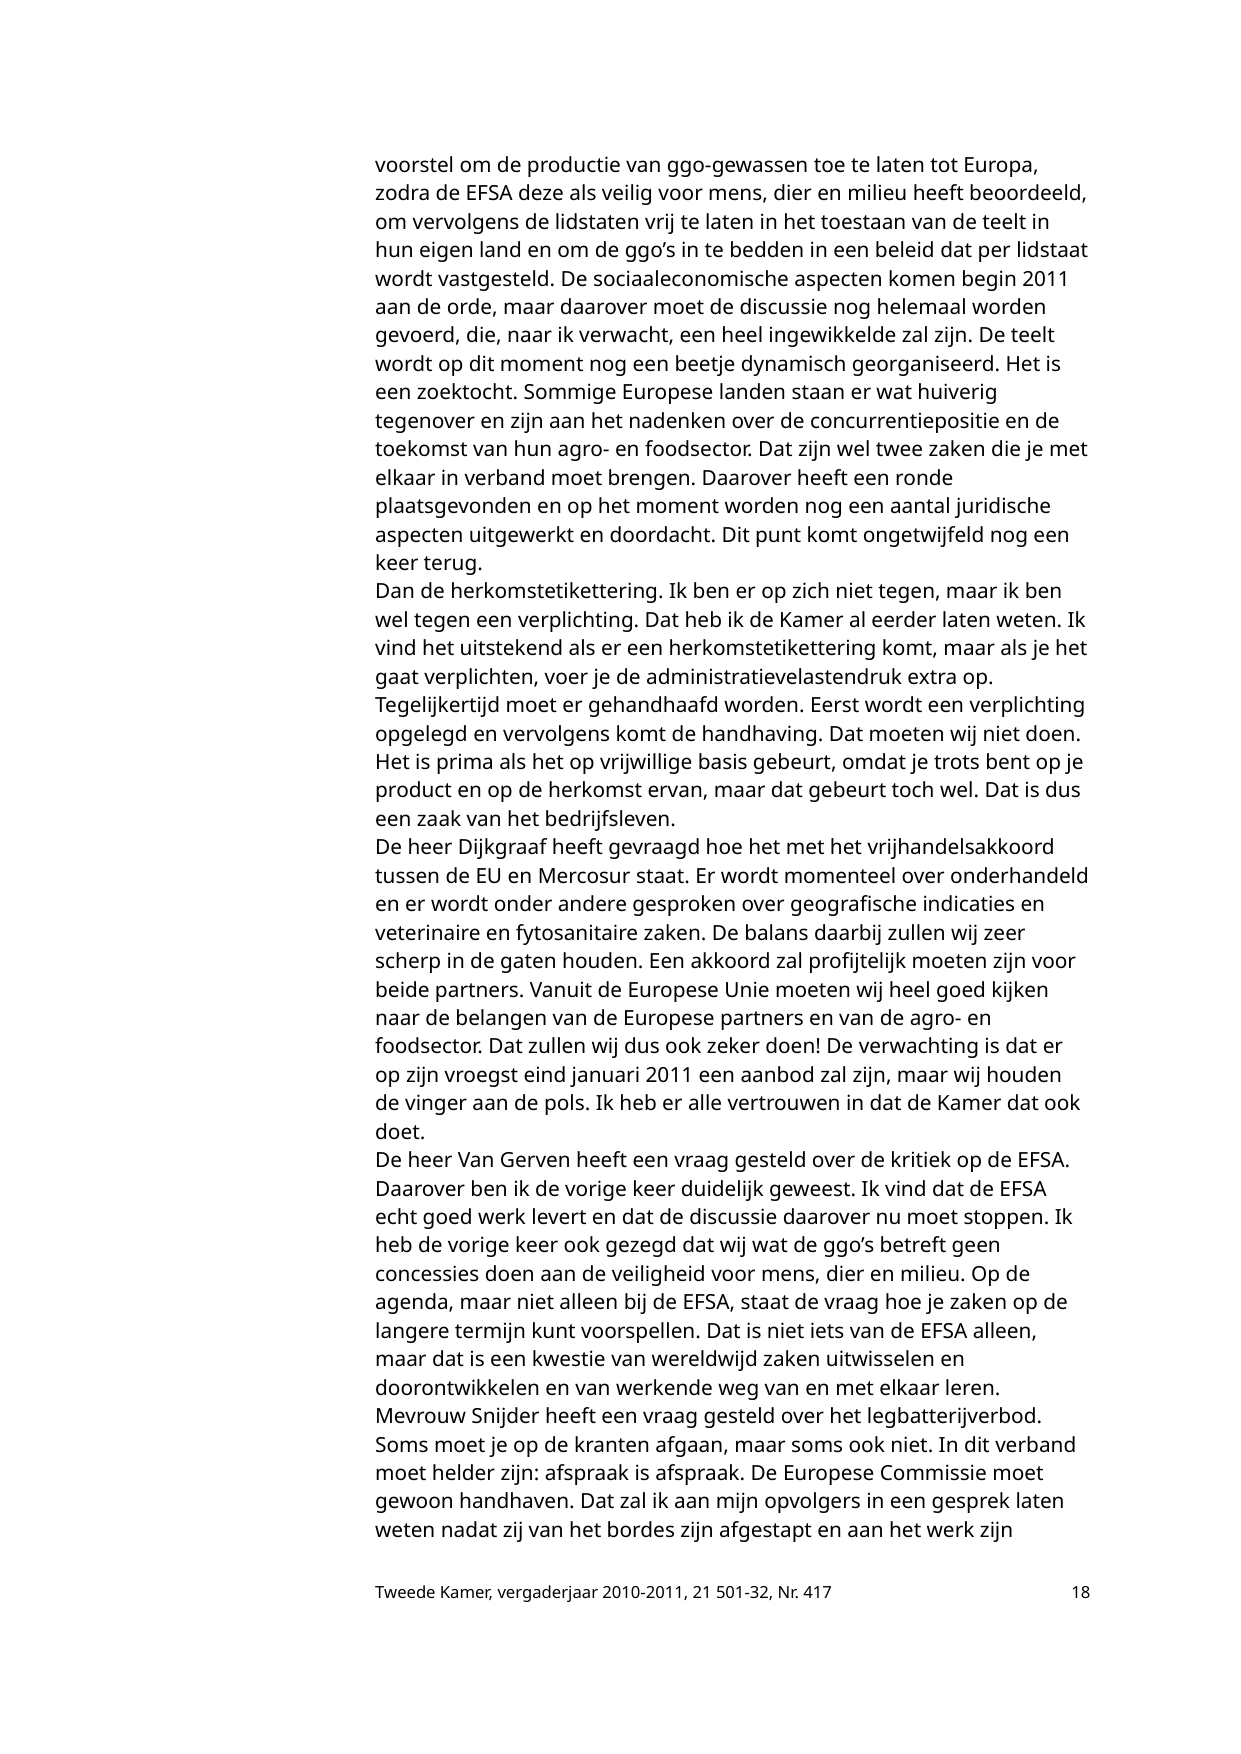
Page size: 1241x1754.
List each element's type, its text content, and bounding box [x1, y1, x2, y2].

text De heer Dijkgraaf heeft gevraagd hoe het met het vrijhandelsakkoord tussen de EU en Mercosur staat. Er wordt momenteel over onderhandeld en er wordt onder andere gesproken over geografische indicaties en veterinaire en fytosanitaire zaken. De balans daarbij zullen wij zeer scherp in de gaten houden. Een akkoord zal profijtelijk moeten zijn voor beide partners. Vanuit de Europese Unie moeten wij heel goed kijken naar de belangen van de Europese partners en van de agro- en foodsector. Dat zullen wij dus ook zeker doen! De verwachting is dat er op zijn vroegst eind januari 2011 een aanbod zal zijn, maar wij houden de vinger aan de pols. Ik heb er alle vertrouwen in dat de Kamer dat ook doet. [375, 832, 1090, 1145]
text Dan de herkomstetikettering. Ik ben er op zich niet tegen, maar ik ben wel tegen een verplichting. Dat heb ik de Kamer al eerder laten weten. Ik vind het uitstekend als er een herkomstetikettering komt, maar als je het gaat verplichten, voer je de administratievelastendruk extra op. Tegelijkertijd moet er gehandhaafd worden. Eerst wordt een verplichting opgelegd en vervolgens komt de handhaving. Dat moeten wij niet doen. Het is prima als het op vrijwillige basis gebeurt, omdat je trots bent op je product en op de herkomst ervan, maar dat gebeurt toch wel. Dat is dus een zaak van het bedrijfsleven. [375, 577, 1090, 832]
text voorstel om de productie van ggo-gewassen toe te laten tot Europa, zodra de EFSA deze als veilig voor mens, dier en milieu heeft beoordeeld, om vervolgens de lidstaten vrij te laten in het toestaan van de teelt in hun eigen land en om de ggo’s in te bedden in een beleid dat per lidstaat wordt vastgesteld. De sociaaleconomische aspecten komen begin 2011 aan de orde, maar daarover moet de discussie nog helemaal worden gevoerd, die, naar ik verwacht, een heel ingewikkelde zal zijn. De teelt wordt op dit moment nog een beetje dynamisch georganiseerd. Het is een zoektocht. Sommige Europese landen staan er wat huiverig tegenover en zijn aan het nadenken over de concurrentiepositie en de toekomst van hun agro- en foodsector. Dat zijn wel twee zaken die je met elkaar in verband moet brengen. Daarover heeft een ronde plaatsgevonden en op het moment worden nog een aantal juridische aspecten uitgewerkt en doordacht. Dit punt komt ongetwijfeld nog een keer terug. [375, 150, 1090, 577]
text De heer Van Gerven heeft een vraag gesteld over de kritiek op de EFSA. Daarover ben ik de vorige keer duidelijk geweest. Ik vind dat de EFSA echt goed werk levert en dat de discussie daarover nu moet stoppen. Ik heb de vorige keer ook gezegd dat wij wat de ggo’s betreft geen concessies doen aan de veiligheid voor mens, dier en milieu. Op de agenda, maar niet alleen bij de EFSA, staat de vraag hoe je zaken op de langere termijn kunt voorspellen. Dat is niet iets van de EFSA alleen, maar dat is een kwestie van wereldwijd zaken uitwisselen en doorontwikkelen en van werkende weg van en met elkaar leren. [375, 1145, 1090, 1401]
text Mevrouw Snijder heeft een vraag gesteld over het legbatterijverbod. Soms moet je op de kranten afgaan, maar soms ook niet. In dit verband moet helder zijn: afspraak is afspraak. De Europese Commissie moet gewoon handhaven. Dat zal ik aan mijn opvolgers in een gesprek laten weten nadat zij van het bordes zijn afgestapt en aan het werk zijn [375, 1401, 1090, 1543]
